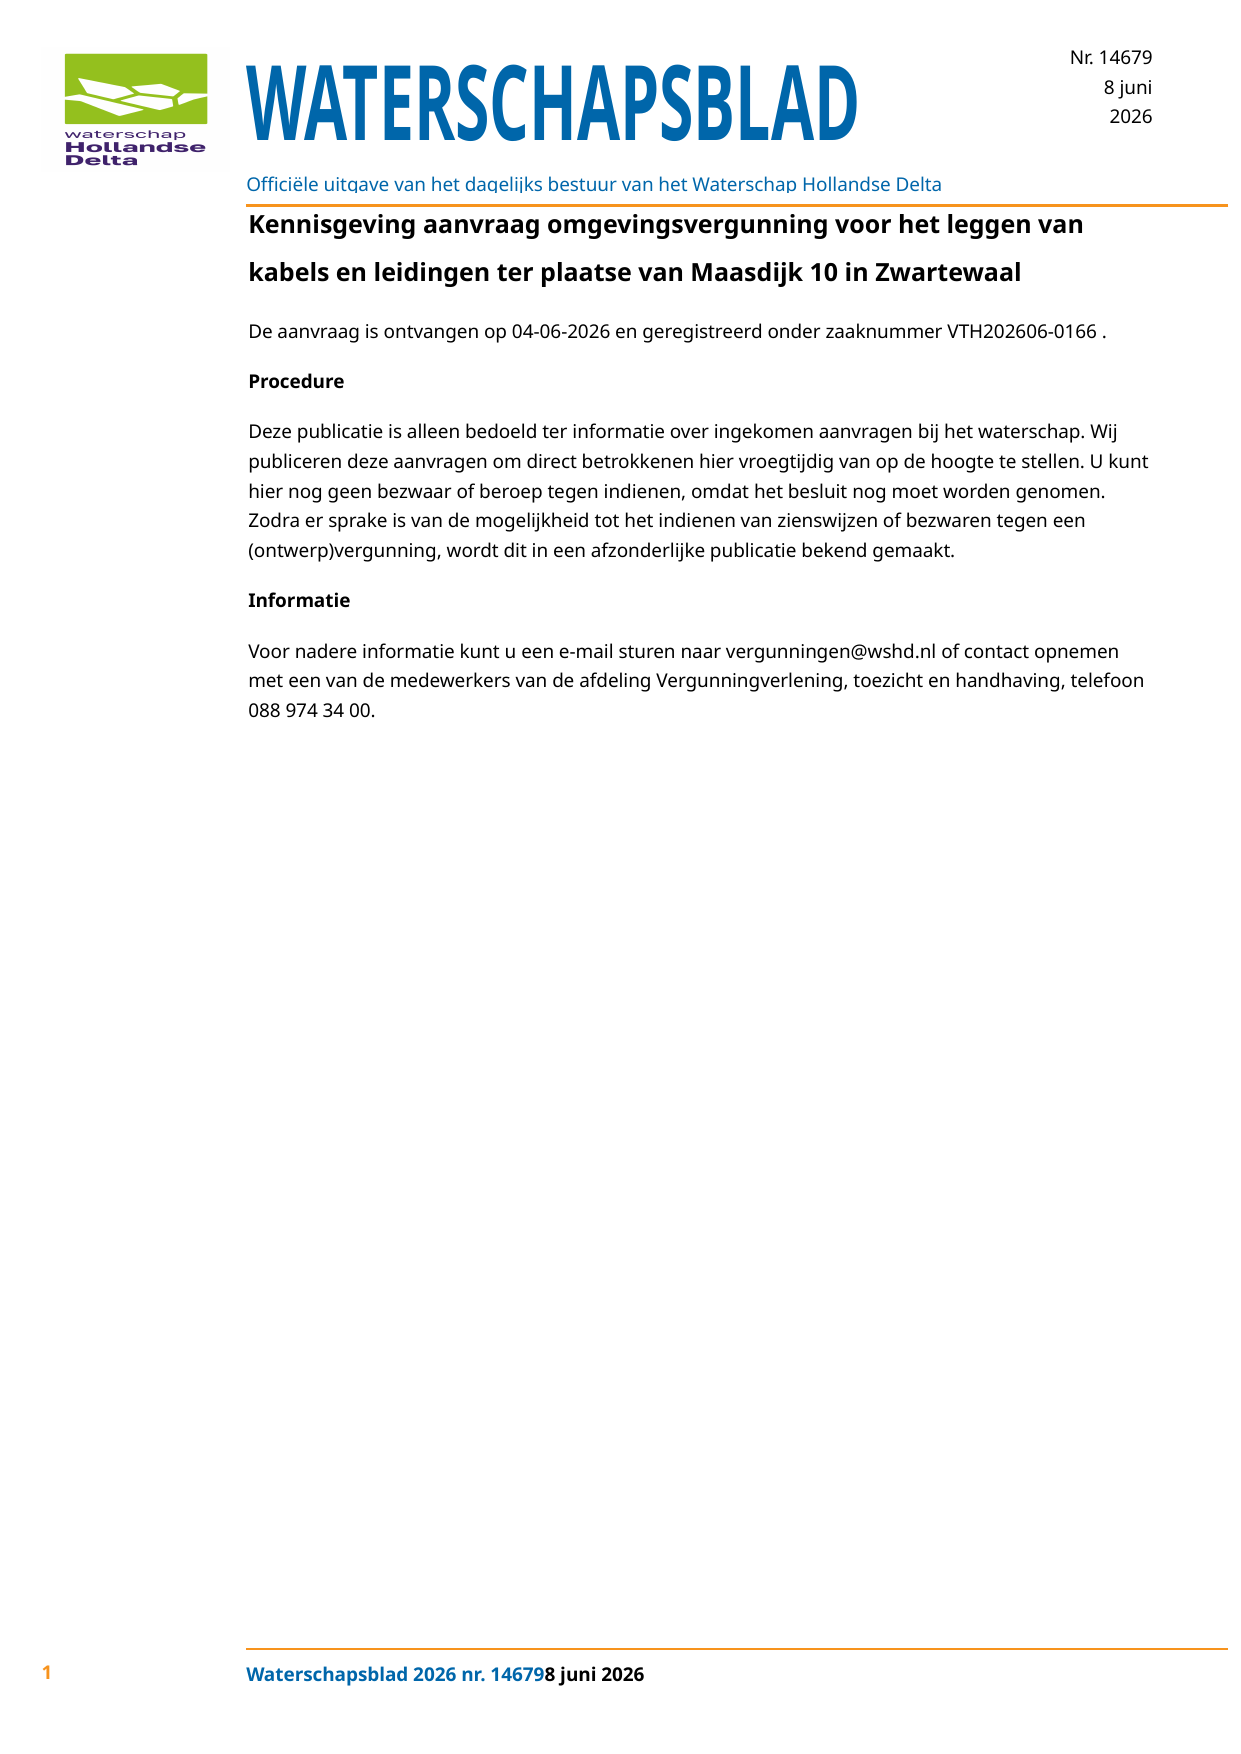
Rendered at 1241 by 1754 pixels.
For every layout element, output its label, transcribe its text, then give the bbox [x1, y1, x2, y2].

text Procedure [248, 368, 1152, 394]
text De aanvraag is ontvangen op 04-06-2026 en geregistreerd onder zaaknummer VTH202606-0166 . [248, 318, 1152, 344]
text Kennisgeving aanvraag omgevingsvergunning voor het leggen van kabels en leidingen ter plaatse van Maasdijk 10 in Zwartewaal [248, 207, 1152, 288]
text Deze publicatie is alleen bedoeld ter informatie over ingekomen aanvragen bij het waterschap. Wij publiceren deze aanvragen om direct betrokkenen hier vroegtijdig van op de hoogte te stellen. U kunt hier nog geen bezwaar of beroep tegen indienen, omdat het besluit nog moet worden genomen. Zodra er sprake is van de mogelijkheid tot het indienen van zienswijzen of bezwaren tegen een (ontwerp)vergunning, wordt dit in een afzonderlijke publicatie bekend gemaakt. [248, 419, 1152, 563]
text Voor nadere informatie kunt u een e-mail sturen naar vergunningen@wshd.nl of contact opnemen met een van de medewerkers van de afdeling Vergunningverlening, toezicht en handhaving, telefoon 088 974 34 00. [248, 638, 1152, 723]
picture [41, 47, 231, 172]
text Informatie [248, 587, 1152, 613]
